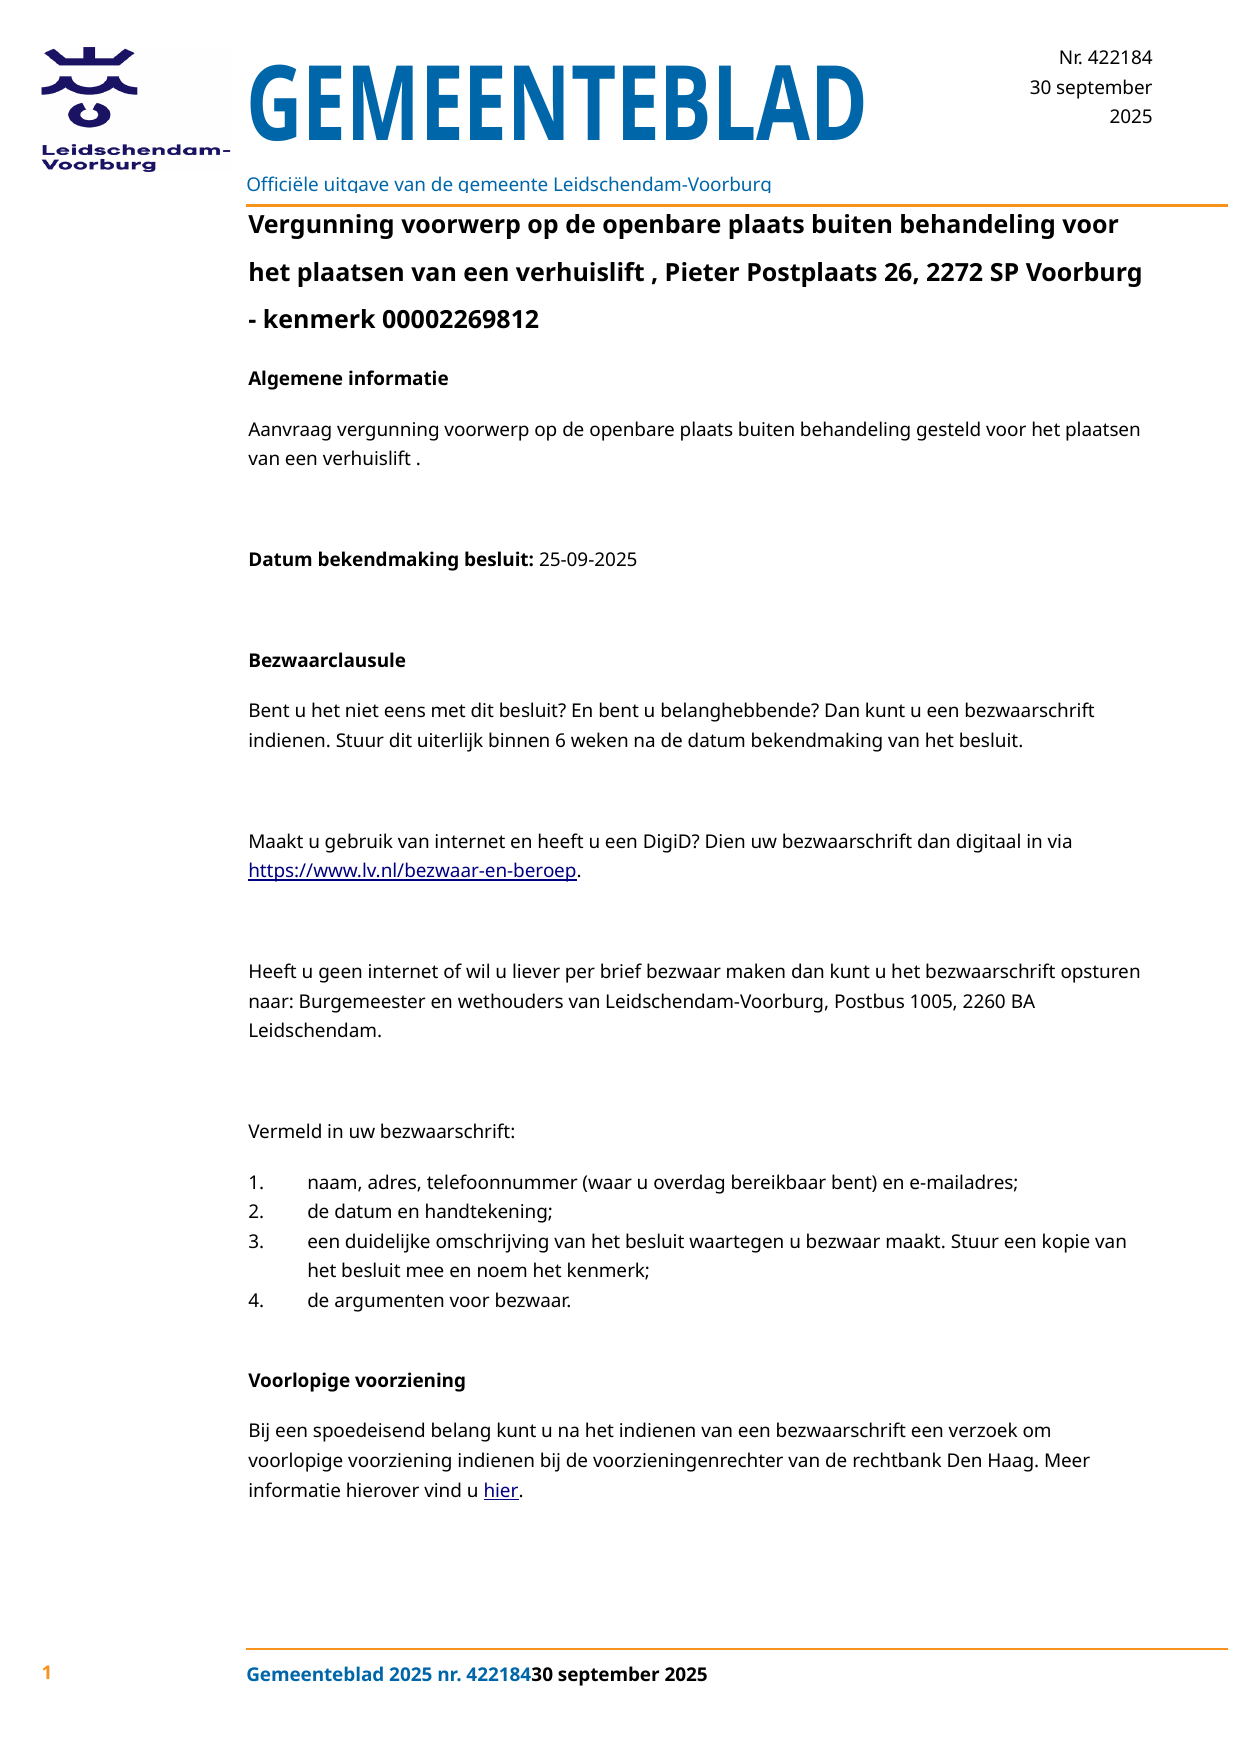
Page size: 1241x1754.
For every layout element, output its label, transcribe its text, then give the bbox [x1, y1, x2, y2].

text Vermeld in uw bezwaarschrift: [248, 1118, 1152, 1144]
picture [41, 47, 231, 172]
text Algemene informatie [248, 366, 1152, 391]
text Heeft u geen internet of wil u liever per brief bezwaar maken dan kunt u het bezwaarschrift opsturen naar: Burgemeester en wethouders van Leidschendam-Voorburg, Postbus 1005, 2260 BA Leidschendam. [248, 958, 1152, 1043]
text Bent u het niet eens met dit besluit? En bent u belanghebbende? Dan kunt u een bezwaarschrift indienen. Stuur dit uiterlijk binnen 6 weken na de datum bekendmaking van het besluit. [248, 698, 1152, 753]
text Bezwaarclausule [248, 647, 1152, 673]
text Vergunning voorwerp op de openbare plaats buiten behandeling voor het plaatsen van een verhuislift , Pieter Postplaats 26, 2272 SP Voorburg - kenmerk 00002269812 [248, 207, 1152, 336]
text Bij een spoedeisend belang kunt u na het indienen van een bezwaarschrift een verzoek om voorlopige voorziening indienen bij de voorzieningenrechter van de rechtbank Den Haag. Meer informatie hierover vind u hier. [248, 1418, 1152, 1502]
list de argumenten voor bezwaar. [248, 1287, 1152, 1313]
list de datum en handtekening; [248, 1198, 1152, 1224]
text Voorlopige voorziening [248, 1367, 1152, 1393]
list een duidelijke omschrijving van het besluit waartegen u bezwaar maakt. Stuur een kopie van het besluit mee en noem het kenmerk; [248, 1228, 1152, 1283]
text Datum bekendmaking besluit: 25-09-2025 [248, 546, 1152, 572]
list naam, adres, telefoonnummer (waar u overdag bereikbaar bent) en e-mailadres; [248, 1169, 1152, 1194]
text Maakt u gebruik van internet en heeft u een DigiD? Dien uw bezwaarschrift dan digitaal in via https://www.lv.nl/bezwaar-en-beroep. [248, 828, 1152, 883]
text Aanvraag vergunning voorwerp op de openbare plaats buiten behandeling gesteld voor het plaatsen van een verhuislift . [248, 416, 1152, 471]
